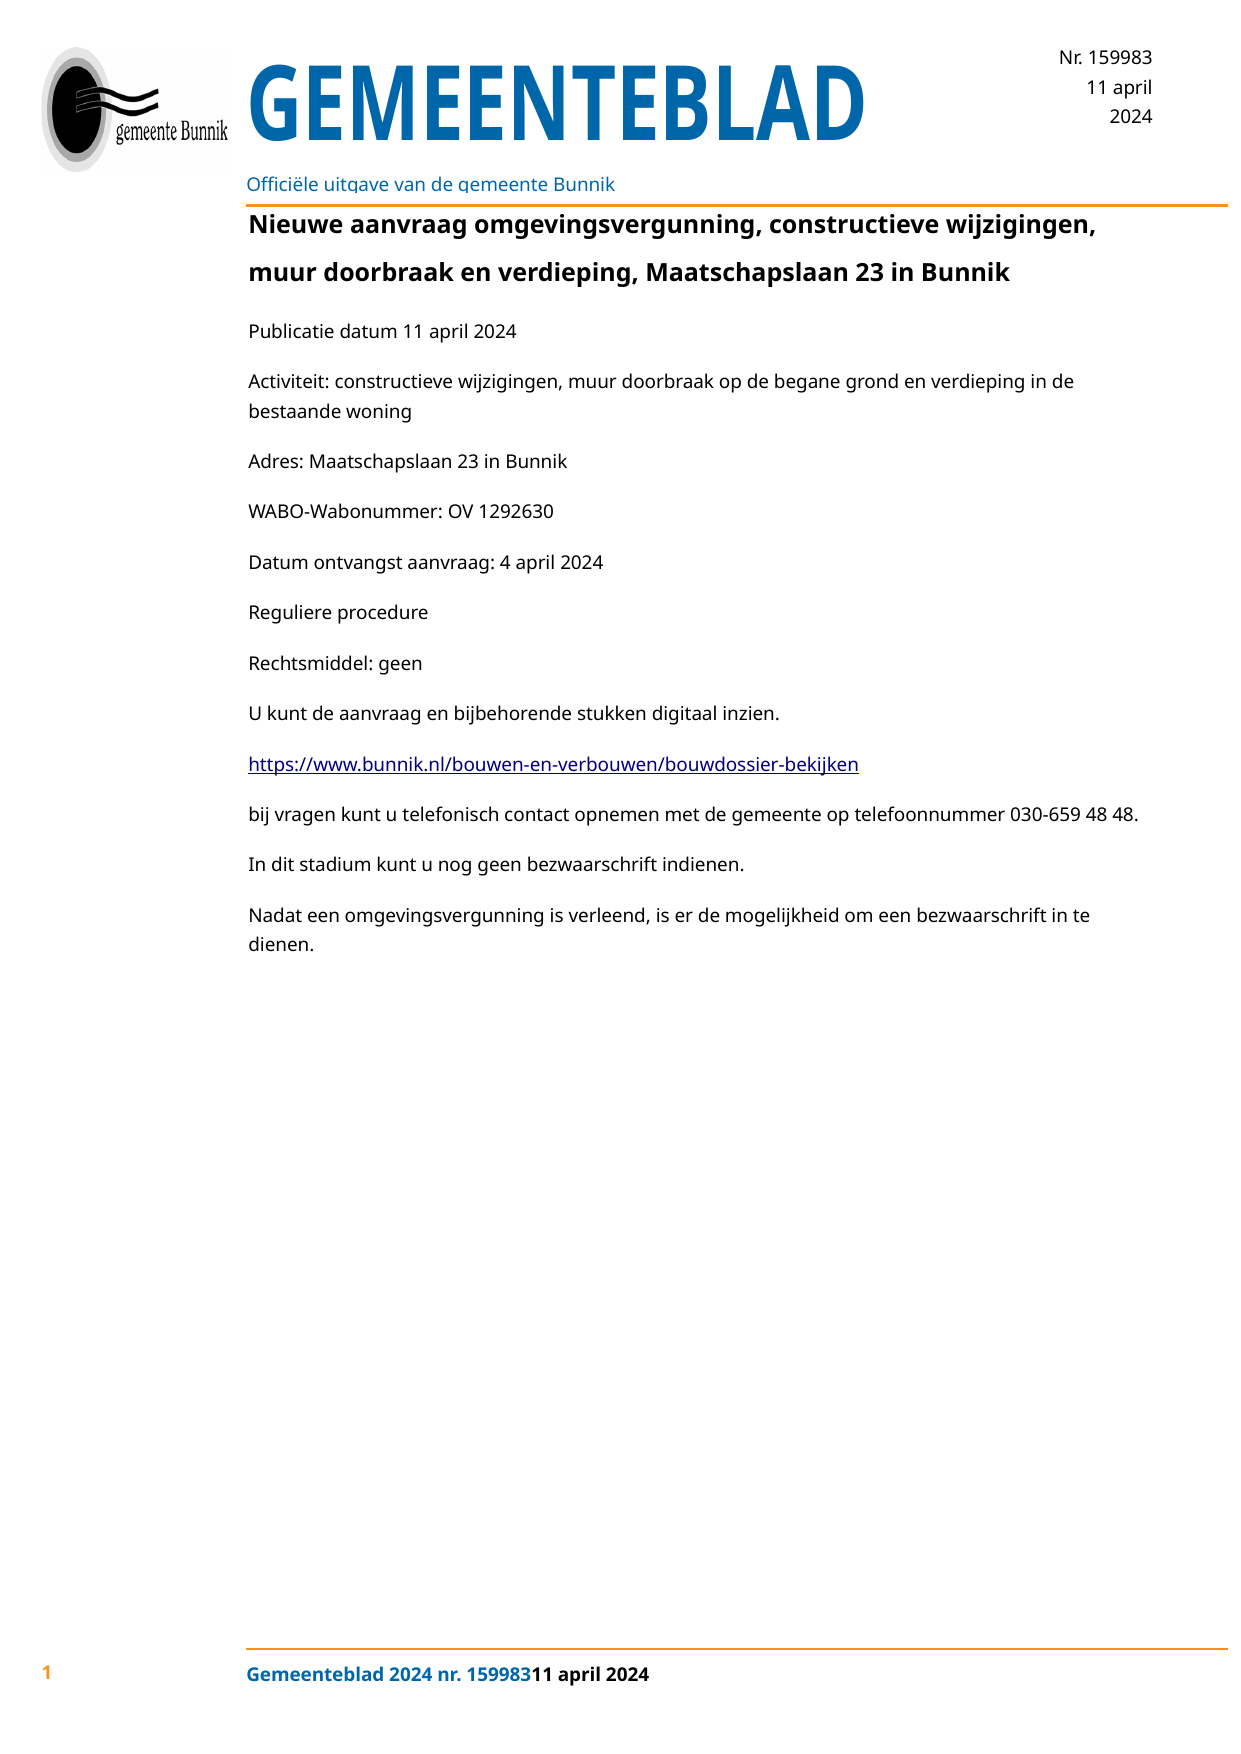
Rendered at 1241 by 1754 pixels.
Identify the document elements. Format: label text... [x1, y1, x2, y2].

text Publicatie datum 11 april 2024 [248, 318, 1152, 344]
text Nadat een omgevingsvergunning is verleend, is er de mogelijkheid om een bezwaarschrift in te dienen. [248, 902, 1152, 957]
text In dit stadium kunt u nog geen bezwaarschrift indienen. [248, 852, 1152, 877]
text Datum ontvangst aanvraag: 4 april 2024 [248, 549, 1152, 575]
text Adres: Maatschapslaan 23 in Bunnik [248, 448, 1152, 474]
text bij vragen kunt u telefonisch contact opnemen met de gemeente op telefoonnummer 030-659 48 48. [248, 801, 1152, 827]
text Rechtsmiddel: geen [248, 650, 1152, 676]
text https://www.bunnik.nl/bouwen-en-verbouwen/bouwdossier-bekijken [248, 751, 1152, 777]
text Activiteit: constructieve wijzigingen, muur doorbraak op de begane grond en verdieping in de bestaande woning [248, 368, 1152, 424]
text U kunt de aanvraag en bijbehorende stukken digitaal inzien. [248, 700, 1152, 726]
picture [41, 47, 231, 172]
text WABO-Wabonummer: OV 1292630 [248, 499, 1152, 524]
text Reguliere procedure [248, 599, 1152, 625]
text Nieuwe aanvraag omgevingsvergunning, constructieve wijzigingen, muur doorbraak en verdieping, Maatschapslaan 23 in Bunnik [248, 207, 1152, 288]
